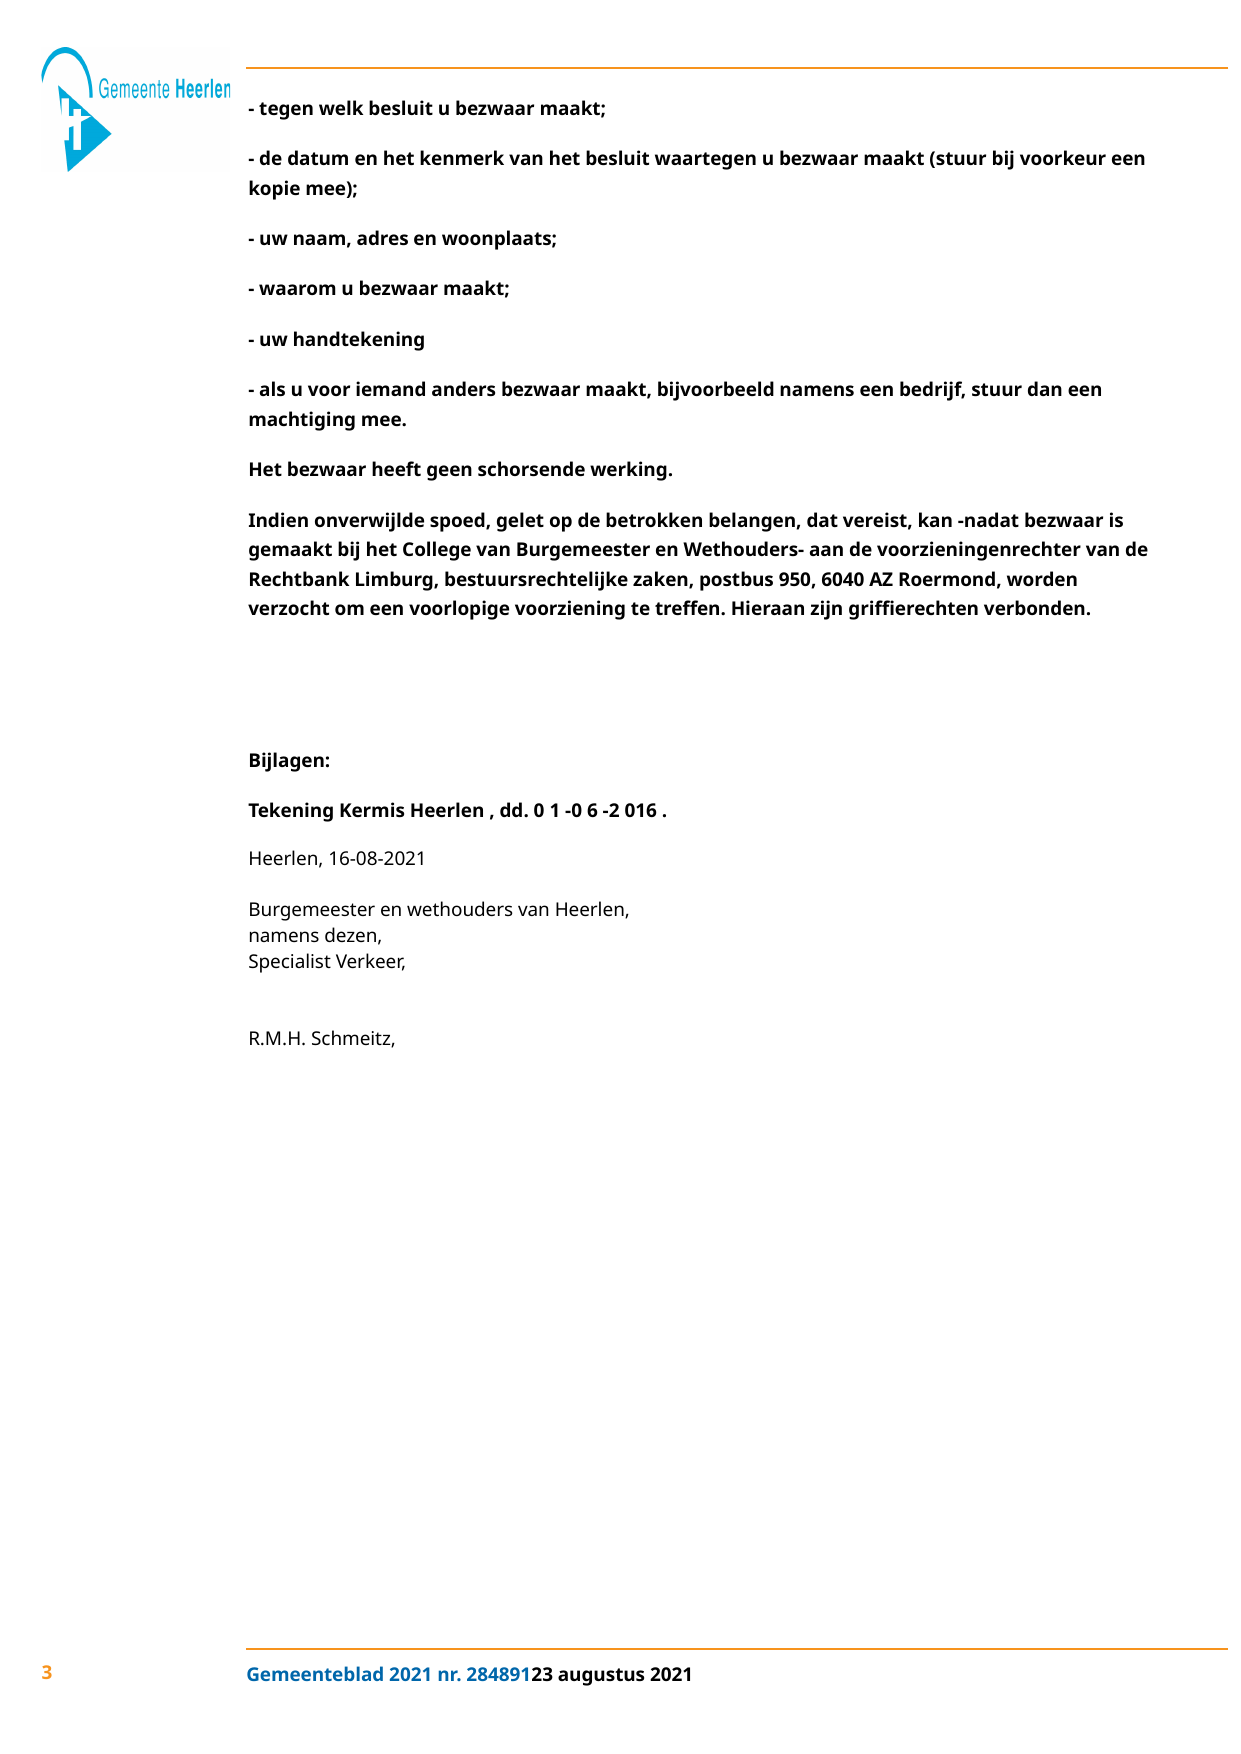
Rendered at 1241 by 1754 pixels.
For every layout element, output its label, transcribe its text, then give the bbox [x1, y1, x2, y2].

text Burgemeester en wethouders van Heerlen, [248, 897, 1152, 922]
text Specialist Verkeer, [248, 948, 1152, 974]
text Indien onverwijlde spoed, gelet op de betrokken belangen, dat vereist, kan -nadat bezwaar is gemaakt bij het College van Burgemeester en Wethouders- aan de voorzieningenrechter van de Rechtbank Limburg, bestuursrechtelijke zaken, postbus 950, 6040 AZ Roermond, worden verzocht om een voorlopige voorziening te treffen. Hieraan zijn griffierechten verbonden. [248, 507, 1152, 621]
text Bijlagen: [248, 747, 1152, 773]
text - uw handtekening [248, 326, 1152, 352]
text - waarom u bezwaar maakt; [248, 276, 1152, 301]
text Heerlen, 16-08-2021 [248, 845, 1152, 871]
text R.M.H. Schmeitz, [248, 1025, 1152, 1051]
text - tegen welk besluit u bezwaar maakt; [248, 95, 1152, 121]
picture [41, 47, 231, 172]
text Tekening Kermis Heerlen , dd. 0 1 -0 6 -2 016 . [248, 797, 1152, 823]
text - de datum en het kenmerk van het besluit waartegen u bezwaar maakt (stuur bij voorkeur een kopie mee); [248, 145, 1152, 201]
text Het bezwaar heeft geen schorsende werking. [248, 456, 1152, 482]
text - als u voor iemand anders bezwaar maakt, bijvoorbeeld namens een bedrijf, stuur dan een machtiging mee. [248, 376, 1152, 432]
text namens dezen, [248, 922, 1152, 948]
text - uw naam, adres en woonplaats; [248, 225, 1152, 251]
picture [41, 47, 59, 70]
